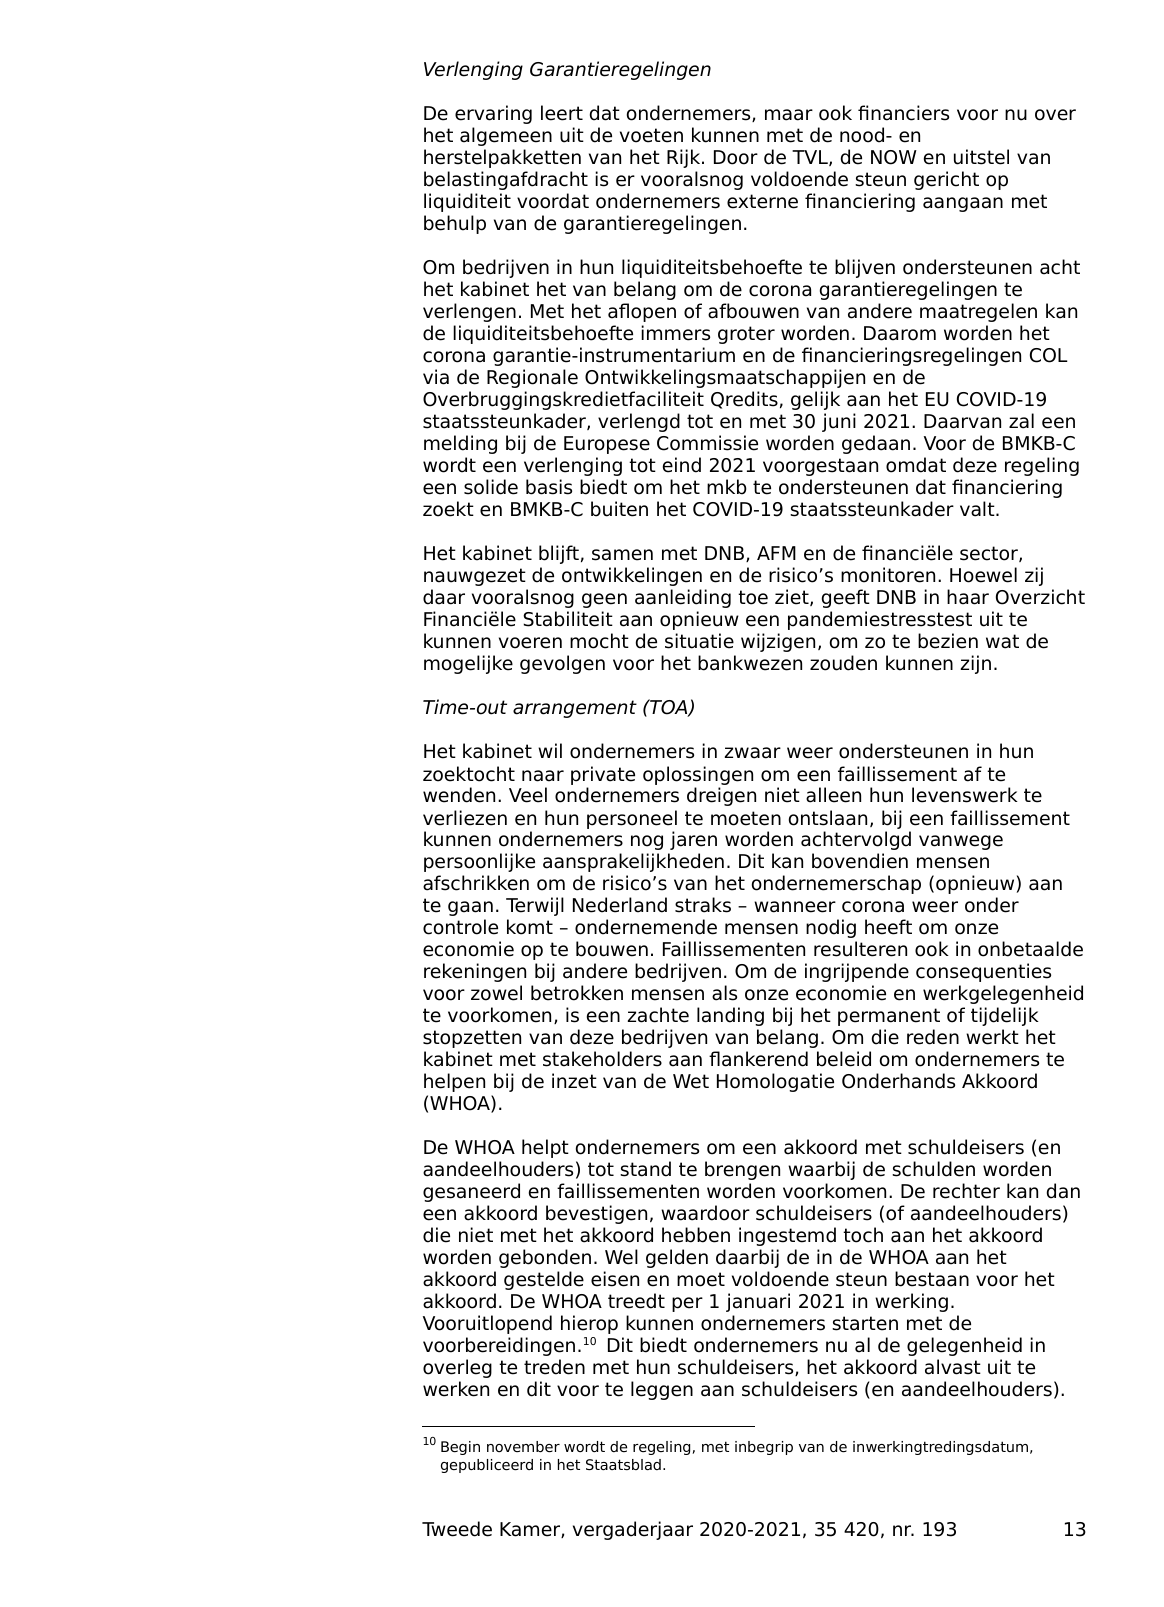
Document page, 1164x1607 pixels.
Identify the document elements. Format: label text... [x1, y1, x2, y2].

subtitle Verlenging Garantieregelingen [422, 59, 1087, 81]
text Het kabinet wil ondernemers in zwaar weer ondersteunen in hun zoektocht naar private oplossingen om een faillissement af te wenden. Veel ondernemers dreigen niet alleen hun levenswerk te verliezen en hun personeel te moeten ontslaan, bij een faillissement kunnen ondernemers nog jaren worden achtervolgd vanwege persoonlijke aansprakelijkheden. Dit kan bovendien mensen afschrikken om de risico’s van het ondernemerschap (opnieuw) aan te gaan. Terwijl Nederland straks – wanneer corona weer onder controle komt – ondernemende mensen nodig heeft om onze economie op te bouwen. Faillissementen resulteren ook in onbetaalde rekeningen bij andere bedrijven. Om de ingrijpende consequenties voor zowel betrokken mensen als onze economie en werkgelegenheid te voorkomen, is een zachte landing bij het permanent of tijdelijk stopzetten van deze bedrijven van belang. Om die reden werkt het kabinet met stakeholders aan flankerend beleid om ondernemers te helpen bij de inzet van de Wet Homologatie Onderhands Akkoord (WHOA). [422, 741, 1087, 1115]
text Om bedrijven in hun liquiditeitsbehoefte te blijven ondersteunen acht het kabinet het van belang om de corona garantieregelingen te verlengen. Met het aflopen of afbouwen van andere maatregelen kan de liquiditeitsbehoefte immers groter worden. Daarom worden het corona garantie-instrumentarium en de financieringsregelingen COL via de Regionale Ontwikkelingsmaatschappijen en de Overbruggingskredietfaciliteit Qredits, gelijk aan het EU COVID-19 staatssteunkader, verlengd tot en met 30 juni 2021. Daarvan zal een melding bij de Europese Commissie worden gedaan. Voor de BMKB-C wordt een verlenging tot eind 2021 voorgestaan omdat deze regeling een solide basis biedt om het mkb te ondersteunen dat financiering zoekt en BMKB-C buiten het COVID-19 staatssteunkader valt. [422, 257, 1087, 521]
text Begin november wordt de regeling, met inbegrip van de inwerkingtredingsdatum, gepubliceerd in het Staatsblad. [422, 1435, 1087, 1474]
text De WHOA helpt ondernemers om een akkoord met schuldeisers (en aandeelhouders) tot stand te brengen waarbij de schulden worden gesaneerd en faillissementen worden voorkomen. De rechter kan dan een akkoord bevestigen, waardoor schuldeisers (of aandeelhouders) die niet met het akkoord hebben ingestemd toch aan het akkoord worden gebonden. Wel gelden daarbij de in de WHOA aan het akkoord gestelde eisen en moet voldoende steun bestaan voor het akkoord. De WHOA treedt per 1 januari 2021 in werking. Vooruitlopend hierop kunnen ondernemers starten met de voorbereidingen. Dit biedt ondernemers nu al de gelegenheid in overleg te treden met hun schuldeisers, het akkoord alvast uit te werken en dit voor te leggen aan schuldeisers (en aandeelhouders). [422, 1137, 1087, 1401]
text Het kabinet blijft, samen met DNB, AFM en de financiële sector, nauwgezet de ontwikkelingen en de risico’s monitoren. Hoewel zij daar vooralsnog geen aanleiding toe ziet, geeft DNB in haar Overzicht Financiële Stabiliteit aan opnieuw een pandemiestresstest uit te kunnen voeren mocht de situatie wijzigen, om zo te bezien wat de mogelijke gevolgen voor het bankwezen zouden kunnen zijn. [422, 543, 1087, 675]
subtitle Time-out arrangement (TOA) [422, 697, 1087, 719]
text De ervaring leert dat ondernemers, maar ook financiers voor nu over het algemeen uit de voeten kunnen met de nood- en herstelpakketten van het Rijk. Door de TVL, de NOW en uitstel van belastingafdracht is er vooralsnog voldoende steun gericht op liquiditeit voordat ondernemers externe financiering aangaan met behulp van de garantieregelingen. [422, 103, 1087, 235]
